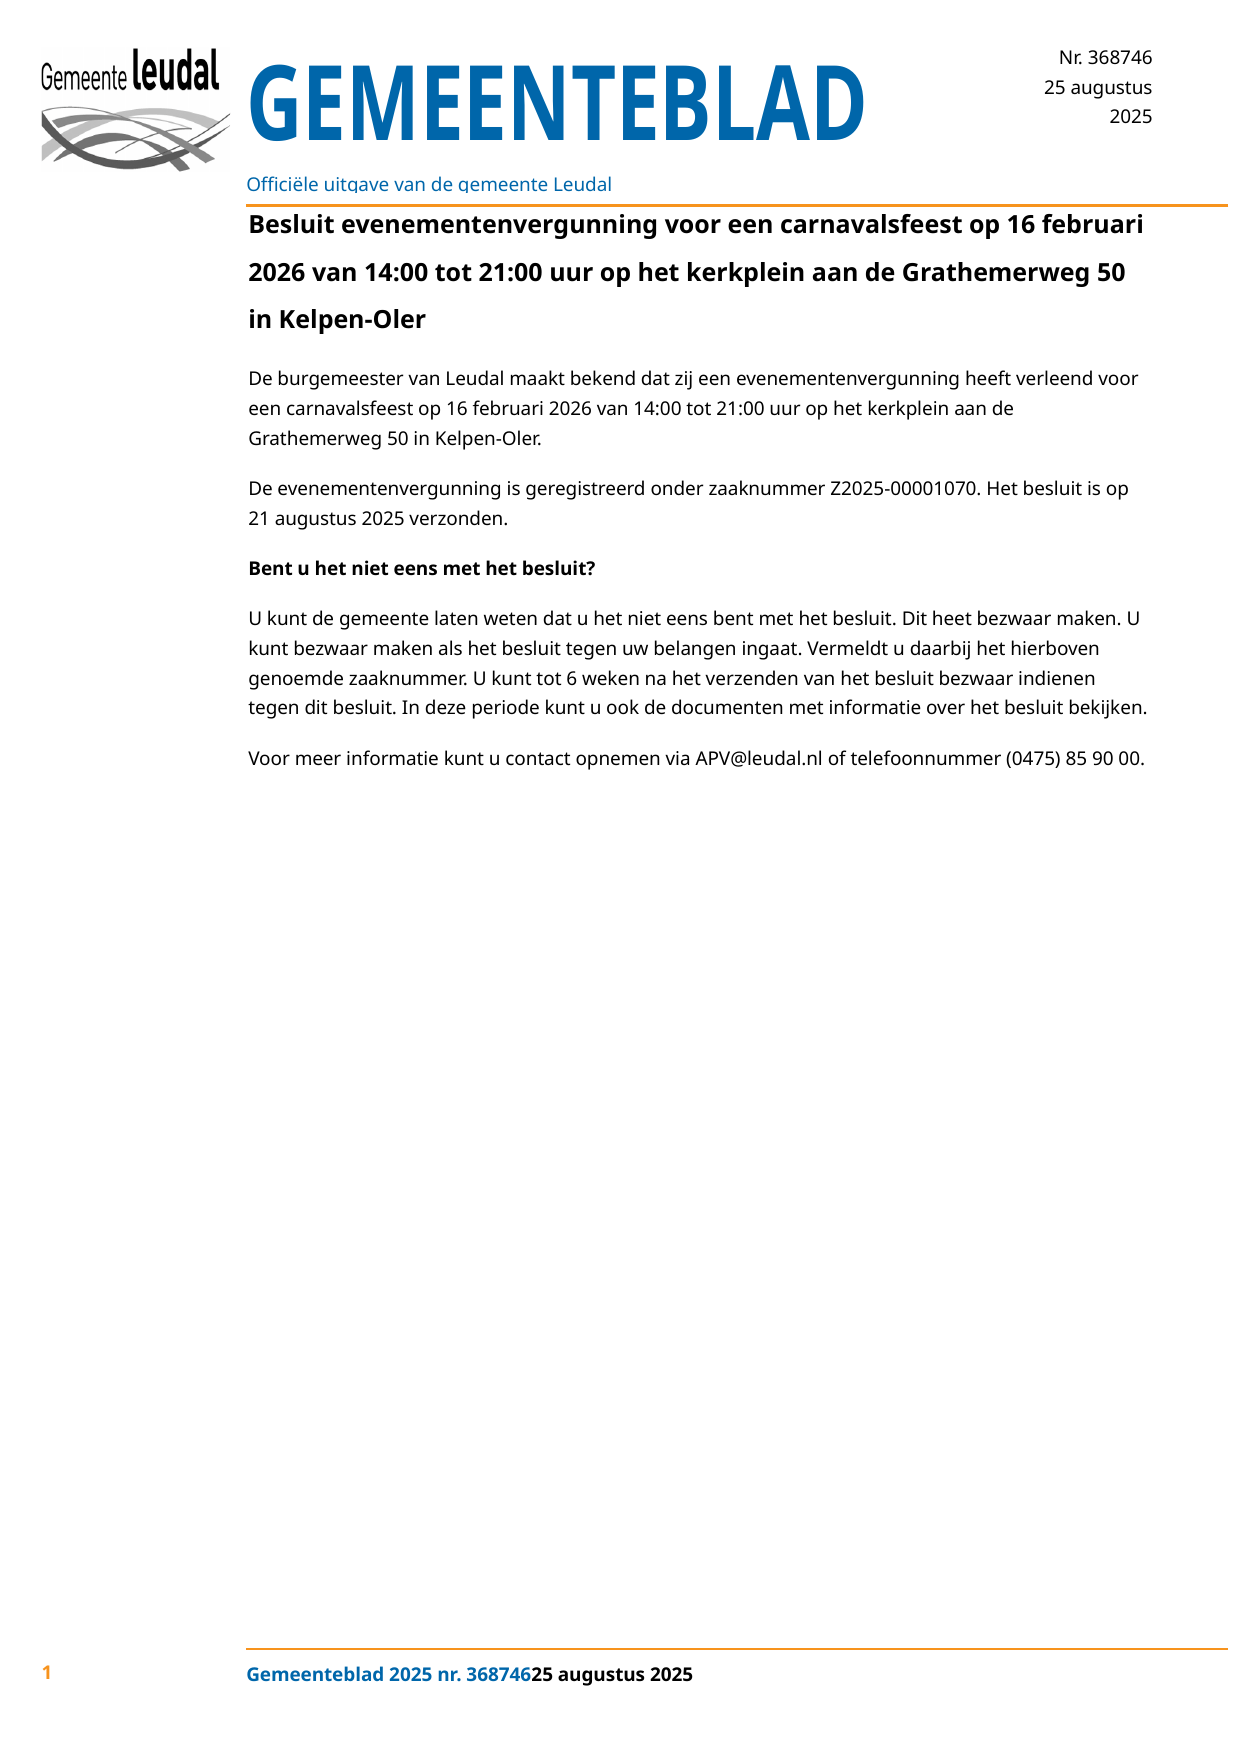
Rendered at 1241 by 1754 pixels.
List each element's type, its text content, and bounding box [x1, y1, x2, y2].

text U kunt de gemeente laten weten dat u het niet eens bent met het besluit. Dit heet bezwaar maken. U kunt bezwaar maken als het besluit tegen uw belangen ingaat. Vermeldt u daarbij het hierboven genoemde zaaknummer. U kunt tot 6 weken na het verzenden van het besluit bezwaar indienen tegen dit besluit. In deze periode kunt u ook de documenten met informatie over het besluit bekijken. [248, 606, 1152, 720]
text De burgemeester van Leudal maakt bekend dat zij een evenementenvergunning heeft verleend voor een carnavalsfeest op 16 februari 2026 van 14:00 tot 21:00 uur op het kerkplein aan de Grathemerweg 50 in Kelpen-Oler. [248, 366, 1152, 450]
text Bent u het niet eens met het besluit? [248, 555, 1152, 581]
text Besluit evenementenvergunning voor een carnavalsfeest op 16 februari 2026 van 14:00 tot 21:00 uur op het kerkplein aan de Grathemerweg 50 in Kelpen-Oler [248, 207, 1152, 336]
text Voor meer informatie kunt u contact opnemen via APV@leudal.nl of telefoonnummer (0475) 85 90 00. [248, 745, 1152, 770]
text De evenementenvergunning is geregistreerd onder zaaknummer Z2025-00001070. Het besluit is op 21 augustus 2025 verzonden. [248, 475, 1152, 530]
picture [41, 47, 231, 172]
